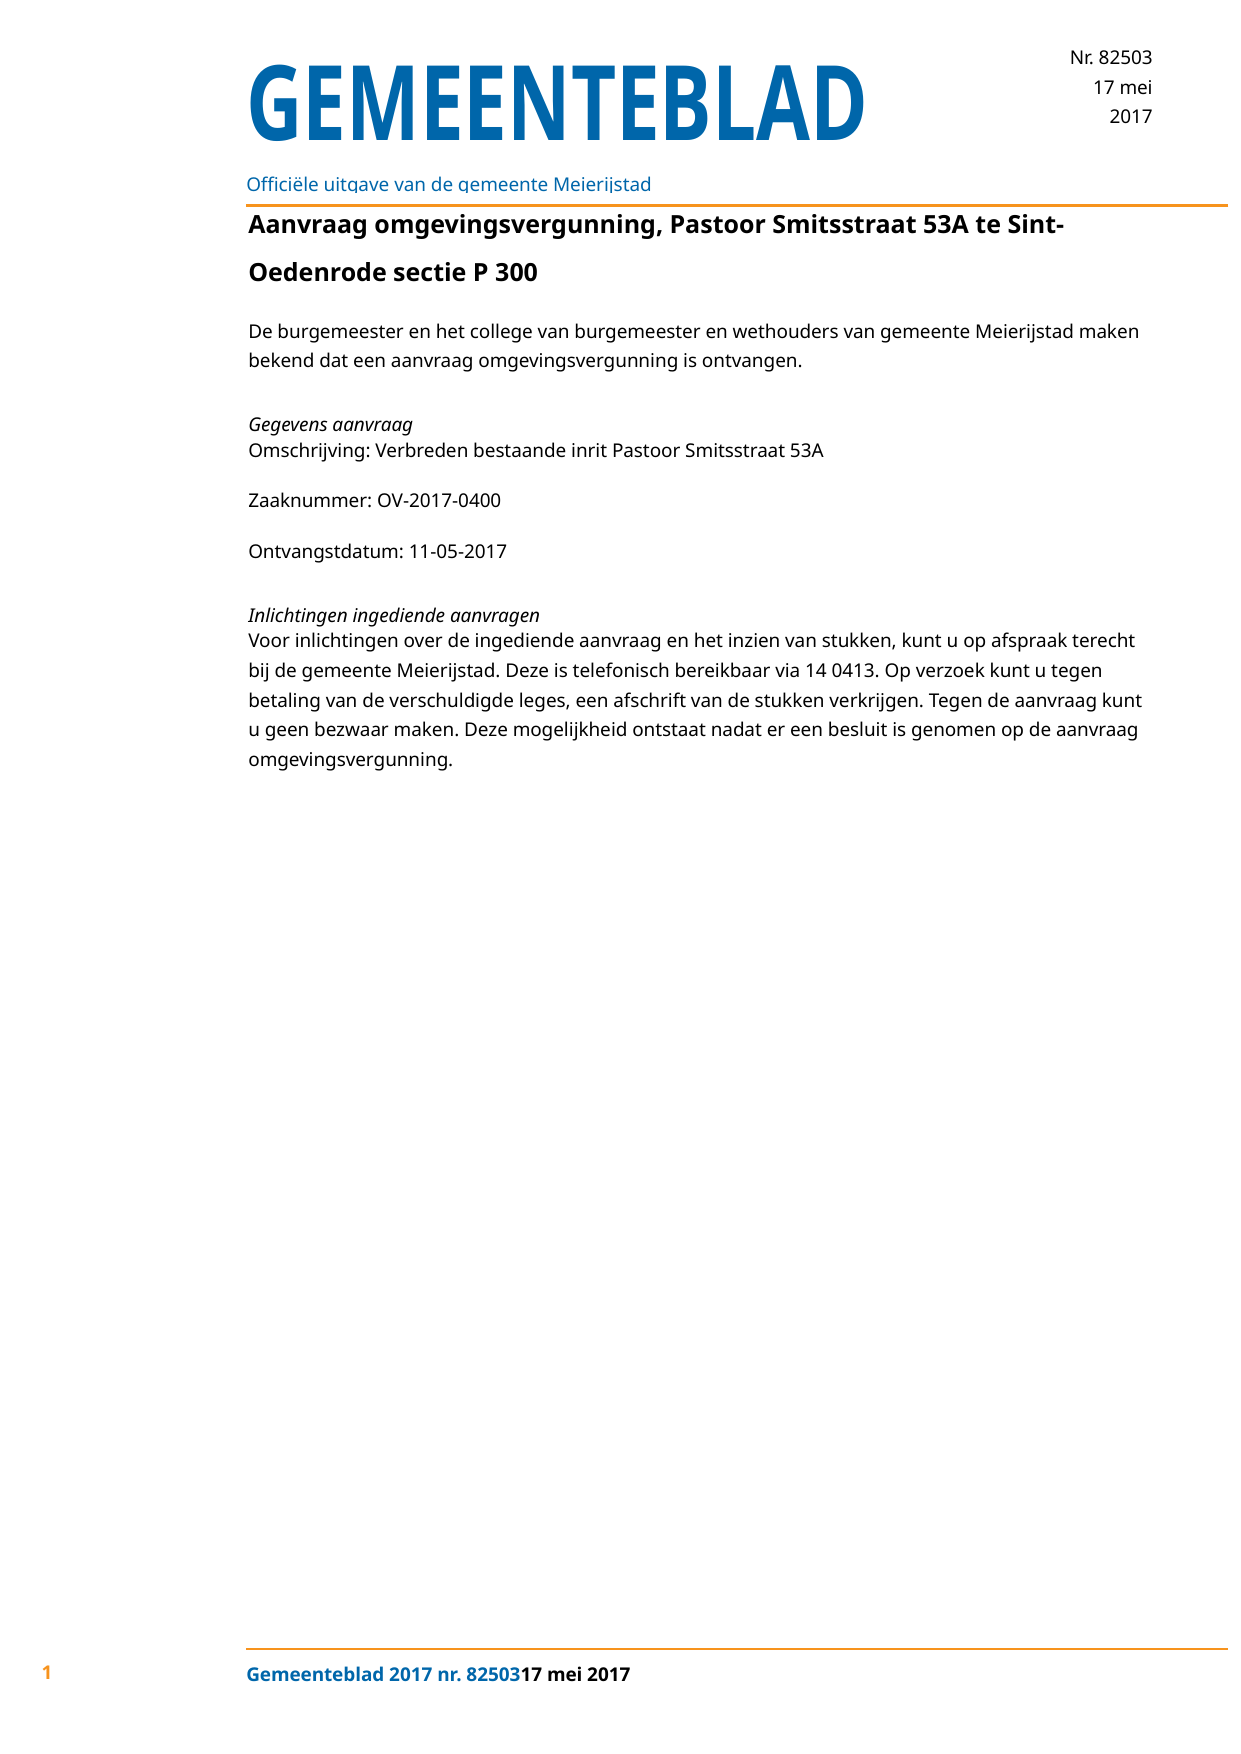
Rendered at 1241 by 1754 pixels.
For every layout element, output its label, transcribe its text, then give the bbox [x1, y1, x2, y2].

text Ontvangstdatum: 11-05-2017 [248, 538, 1152, 564]
text De burgemeester en het college van burgemeester en wethouders van gemeente Meierijstad maken bekend dat een aanvraag omgevingsvergunning is ontvangen. [248, 318, 1152, 373]
text Aanvraag omgevingsvergunning, Pastoor Smitsstraat 53A te Sint-Oedenrode sectie P 300 [248, 207, 1152, 288]
picture [41, 47, 231, 172]
text Zaaknummer: OV-2017-0400 [248, 488, 1152, 513]
text Gegevens aanvraag [248, 411, 1152, 437]
text Omschrijving: Verbreden bestaande inrit Pastoor Smitsstraat 53A [248, 437, 1152, 463]
text Voor inlichtingen over de ingediende aanvraag en het inzien van stukken, kunt u op afspraak terecht bij de gemeente Meierijstad. Deze is telefonisch bereikbaar via 14 0413. Op verzoek kunt u tegen betaling van de verschuldigde leges, een afschrift van de stukken verkrijgen. Tegen de aanvraag kunt u geen bezwaar maken. Deze mogelijkheid ontstaat nadat er een besluit is genomen op de aanvraag omgevingsvergunning. [248, 628, 1152, 772]
text Inlichtingen ingediende aanvragen [248, 602, 1152, 628]
